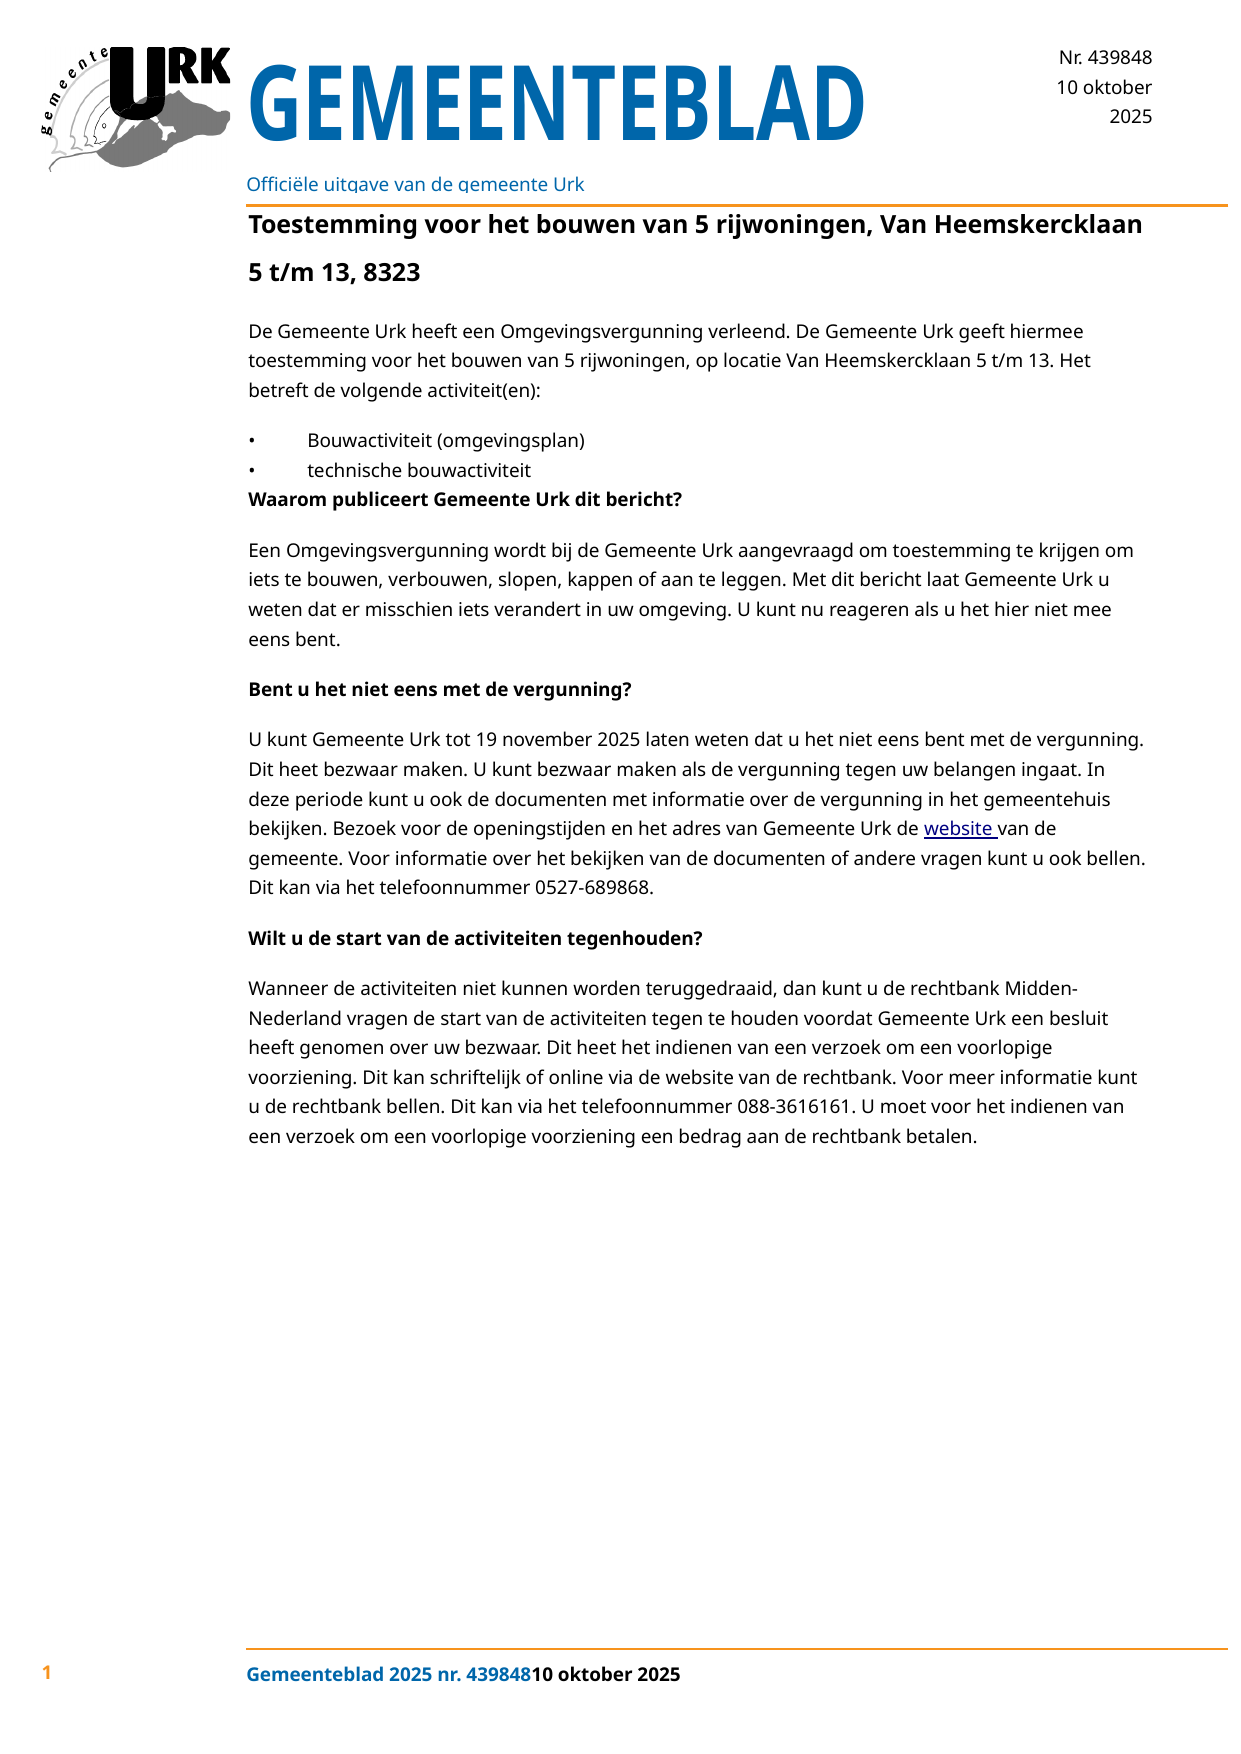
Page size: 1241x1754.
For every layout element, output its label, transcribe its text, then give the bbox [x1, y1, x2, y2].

picture [41, 47, 231, 172]
list technische bouwactiviteit [248, 457, 1152, 483]
text Wilt u de start van de activiteiten tegenhouden? [248, 925, 1152, 951]
text U kunt Gemeente Urk tot 19 november 2025 laten weten dat u het niet eens bent met de vergunning. Dit heet bezwaar maken. U kunt bezwaar maken als de vergunning tegen uw belangen ingaat. In deze periode kunt u ook de documenten met informatie over de vergunning in het gemeentehuis bekijken. Bezoek voor de openingstijden en het adres van Gemeente Urk de website van de gemeente. Voor informatie over het bekijken van de documenten of andere vragen kunt u ook bellen. Dit kan via het telefoonnummer 0527-689868. [248, 727, 1152, 900]
text Een Omgevingsvergunning wordt bij de Gemeente Urk aangevraagd om toestemming te krijgen om iets te bouwen, verbouwen, slopen, kappen of aan te leggen. Met dit bericht laat Gemeente Urk u weten dat er misschien iets verandert in uw omgeving. U kunt nu reageren als u het hier niet mee eens bent. [248, 537, 1152, 652]
text Toestemming voor het bouwen van 5 rijwoningen, Van Heemskercklaan 5 t/m 13, 8323 [248, 207, 1152, 288]
text Bent u het niet eens met de vergunning? [248, 676, 1152, 702]
text Wanneer de activiteiten niet kunnen worden teruggedraaid, dan kunt u de rechtbank Midden-Nederland vragen de start van de activiteiten tegen te houden voordat Gemeente Urk een besluit heeft genomen over uw bezwaar. Dit heet het indienen van een verzoek om een voorlopige voorziening. Dit kan schriftelijk of online via de website van de rechtbank. Voor meer informatie kunt u de rechtbank bellen. Dit kan via het telefoonnummer 088-3616161. U moet voor het indienen van een verzoek om een voorlopige voorziening een bedrag aan de rechtbank betalen. [248, 975, 1152, 1149]
list Bouwactiviteit (omgevingsplan) [248, 427, 1152, 453]
text De Gemeente Urk heeft een Omgevingsvergunning verleend. De Gemeente Urk geeft hiermee toestemming voor het bouwen van 5 rijwoningen, op locatie Van Heemskercklaan 5 t/m 13. Het betreft de volgende activiteit(en): [248, 318, 1152, 403]
text Waarom publiceert Gemeente Urk dit bericht? [248, 487, 1152, 512]
